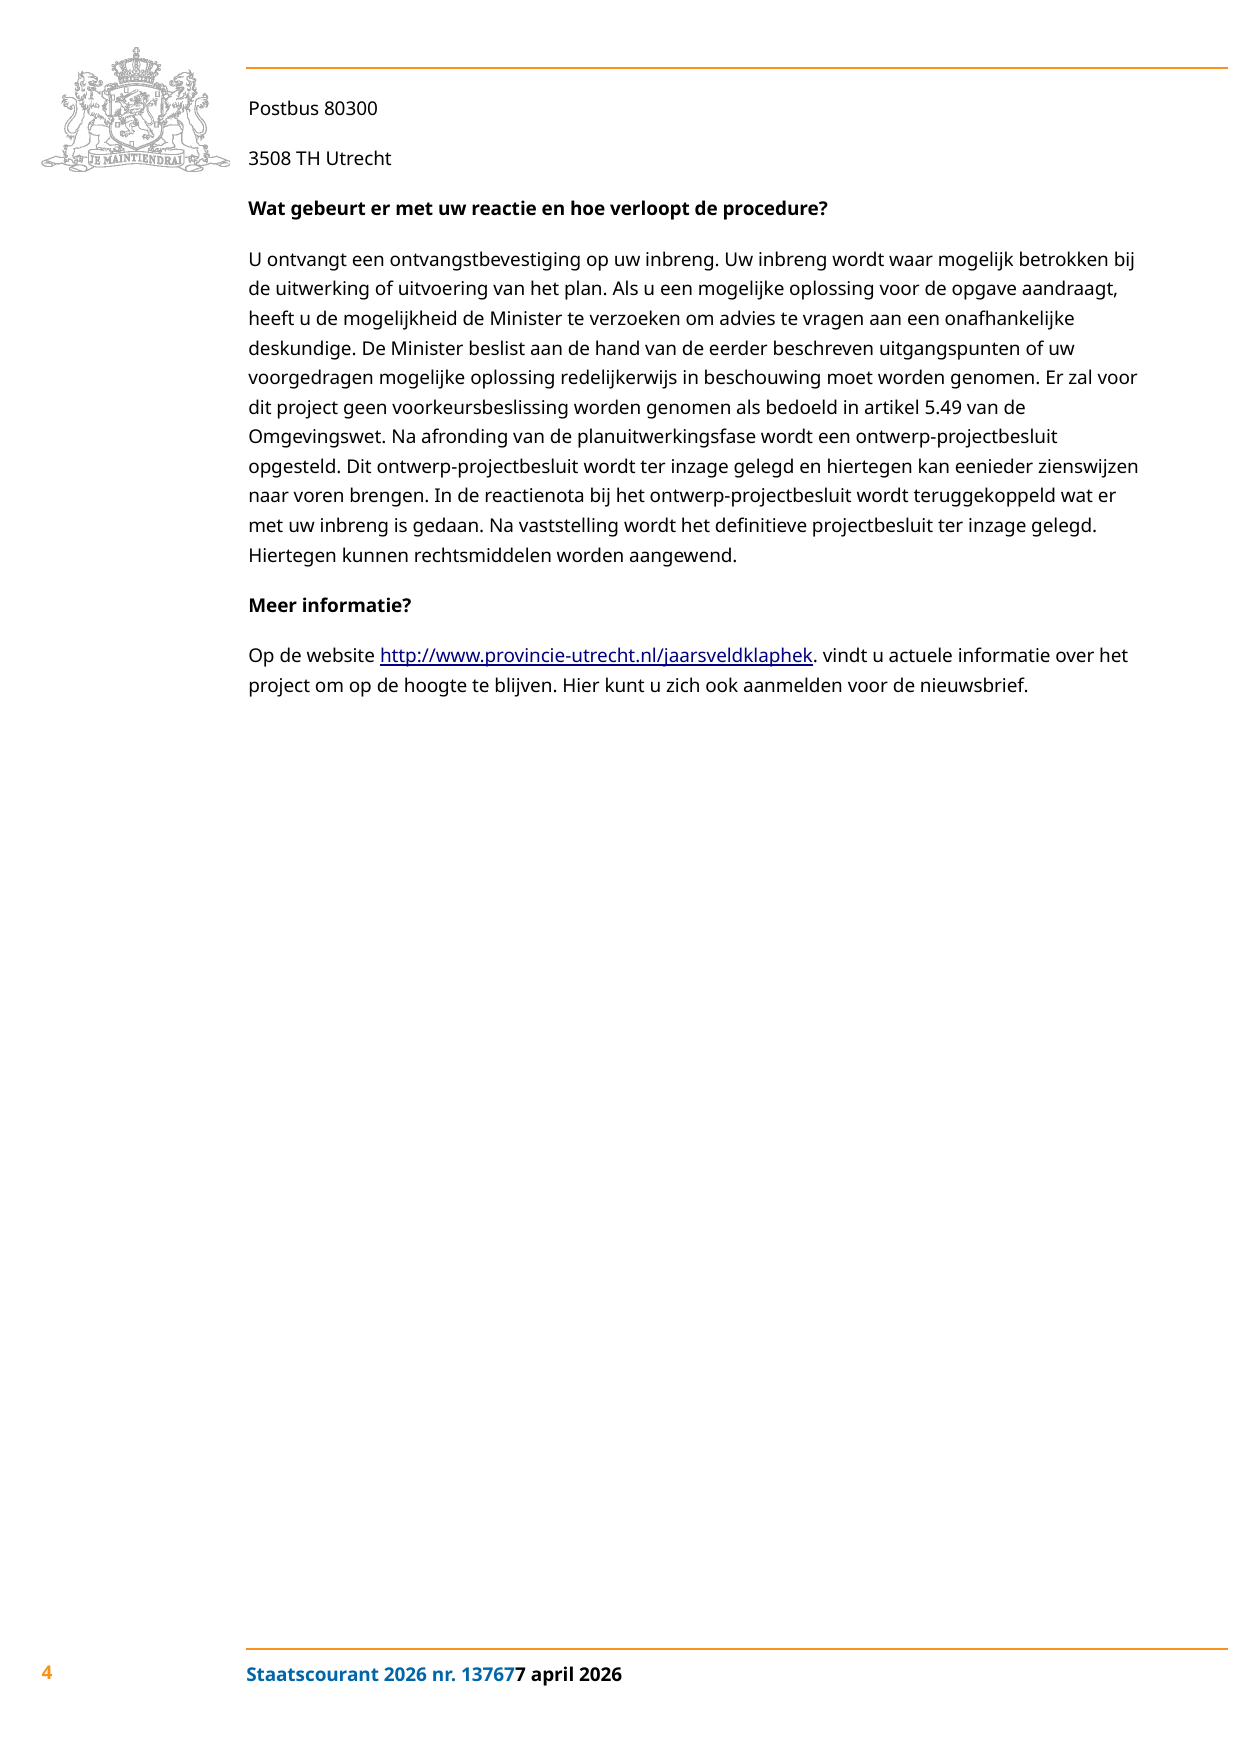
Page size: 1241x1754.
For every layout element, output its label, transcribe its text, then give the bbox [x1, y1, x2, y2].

text Wat gebeurt er met uw reactie en hoe verloopt de procedure? [248, 196, 1152, 221]
text Postbus 80300 [248, 95, 1152, 121]
text Meer informatie? [248, 592, 1152, 618]
text Op de website http://www.provincie-utrecht.nl/jaarsveldklaphek. vindt u actuele informatie over het project om op de hoogte te blijven. Hier kunt u zich ook aanmelden voor de nieuwsbrief. [248, 643, 1152, 698]
text 3508 TH Utrecht [248, 145, 1152, 171]
text U ontvangt een ontvangstbevestiging op uw inbreng. Uw inbreng wordt waar mogelijk betrokken bij de uitwerking of uitvoering van het plan. Als u een mogelijke oplossing voor de opgave aandraagt, heeft u de mogelijkheid de Minister te verzoeken om advies te vragen aan een onafhankelijke deskundige. De Minister beslist aan de hand van de eerder beschreven uitgangspunten of uw voorgedragen mogelijke oplossing redelijkerwijs in beschouwing moet worden genomen. Er zal voor dit project geen voorkeursbeslissing worden genomen als bedoeld in artikel 5.49 van de Omgevingswet. Na afronding van de planuitwerkingsfase wordt een ontwerp-projectbesluit opgesteld. Dit ontwerp-projectbesluit wordt ter inzage gelegd en hiertegen kan eenieder zienswijzen naar voren brengen. In de reactienota bij het ontwerp-projectbesluit wordt teruggekoppeld wat er met uw inbreng is gedaan. Na vaststelling wordt het definitieve projectbesluit ter inzage gelegd. Hiertegen kunnen rechtsmiddelen worden aangewend. [248, 246, 1152, 568]
picture [41, 47, 231, 172]
